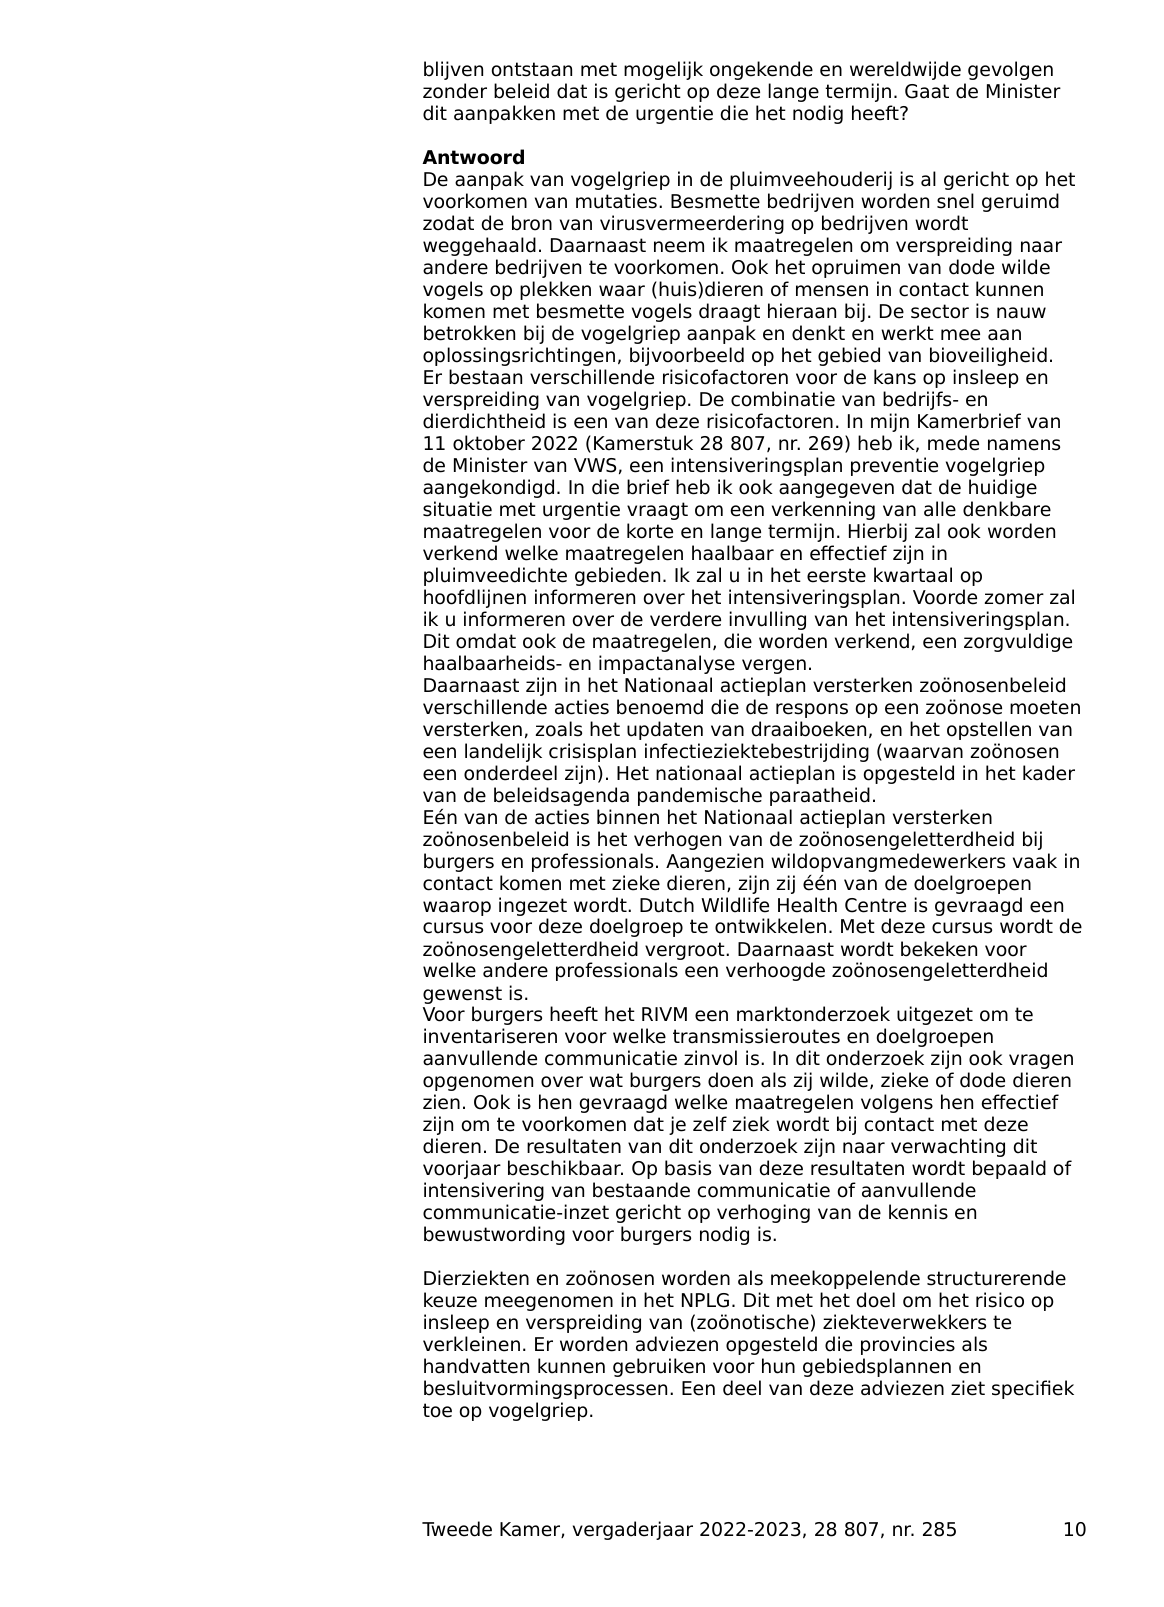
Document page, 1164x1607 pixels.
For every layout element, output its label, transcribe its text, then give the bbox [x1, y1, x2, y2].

text blijven ontstaan met mogelijk ongekende en wereldwijde gevolgen zonder beleid dat is gericht op deze lange termijn. Gaat de Minister dit aanpakken met de urgentie die het nodig heeft? [422, 59, 1087, 125]
text Voor burgers heeft het RIVM een marktonderzoek uitgezet om te inventariseren voor welke transmissieroutes en doelgroepen aanvullende communicatie zinvol is. In dit onderzoek zijn ook vragen opgenomen over wat burgers doen als zij wilde, zieke of dode dieren zien. Ook is hen gevraagd welke maatregelen volgens hen effectief zijn om te voorkomen dat je zelf ziek wordt bij contact met deze dieren. De resultaten van dit onderzoek zijn naar verwachting dit voorjaar beschikbaar. Op basis van deze resultaten wordt bepaald of intensivering van bestaande communicatie of aanvullende communicatie-inzet gericht op verhoging van de kennis en bewustwording voor burgers nodig is. [422, 1004, 1087, 1246]
text Antwoord [422, 147, 1087, 169]
text Eén van de acties binnen het Nationaal actieplan versterken zoönosenbeleid is het verhogen van de zoönosengeletterdheid bij burgers en professionals. Aangezien wildopvangmedewerkers vaak in contact komen met zieke dieren, zijn zij één van de doelgroepen waarop ingezet wordt. Dutch Wildlife Health Centre is gevraagd een cursus voor deze doelgroep te ontwikkelen. Met deze cursus wordt de zoönosengeletterdheid vergroot. Daarnaast wordt bekeken voor welke andere professionals een verhoogde zoönosengeletterdheid gewenst is. [422, 807, 1087, 1004]
text Dierziekten en zoönosen worden als meekoppelende structurerende keuze meegenomen in het NPLG. Dit met het doel om het risico op insleep en verspreiding van (zoönotische) ziekteverwekkers te verkleinen. Er worden adviezen opgesteld die provincies als handvatten kunnen gebruiken voor hun gebiedsplannen en besluitvormingsprocessen. Een deel van deze adviezen ziet specifiek toe op vogelgriep. [422, 1268, 1087, 1422]
text Daarnaast zijn in het Nationaal actieplan versterken zoönosenbeleid verschillende acties benoemd die de respons op een zoönose moeten versterken, zoals het updaten van draaiboeken, en het opstellen van een landelijk crisisplan infectieziektebestrijding (waarvan zoönosen een onderdeel zijn). Het nationaal actieplan is opgesteld in het kader van de beleidsagenda pandemische paraatheid. [422, 675, 1087, 807]
text De aanpak van vogelgriep in de pluimveehouderij is al gericht op het voorkomen van mutaties. Besmette bedrijven worden snel geruimd zodat de bron van virusvermeerdering op bedrijven wordt weggehaald. Daarnaast neem ik maatregelen om verspreiding naar andere bedrijven te voorkomen. Ook het opruimen van dode wilde vogels op plekken waar (huis)dieren of mensen in contact kunnen komen met besmette vogels draagt hieraan bij. De sector is nauw betrokken bij de vogelgriep aanpak en denkt en werkt mee aan oplossingsrichtingen, bijvoorbeeld op het gebied van bioveiligheid. [422, 169, 1087, 367]
text Er bestaan verschillende risicofactoren voor de kans op insleep en verspreiding van vogelgriep. De combinatie van bedrijfs- en dierdichtheid is een van deze risicofactoren. In mijn Kamerbrief van 11 oktober 2022 (Kamerstuk 28 807, nr. 269) heb ik, mede namens de Minister van VWS, een intensiveringsplan preventie vogelgriep aangekondigd. In die brief heb ik ook aangegeven dat de huidige situatie met urgentie vraagt om een verkenning van alle denkbare maatregelen voor de korte en lange termijn. Hierbij zal ook worden verkend welke maatregelen haalbaar en effectief zijn in pluimveedichte gebieden. Ik zal u in het eerste kwartaal op hoofdlijnen informeren over het intensiveringsplan. Voorde zomer zal ik u informeren over de verdere invulling van het intensiveringsplan. Dit omdat ook de maatregelen, die worden verkend, een zorgvuldige haalbaarheids- en impactanalyse vergen. [422, 367, 1087, 675]
